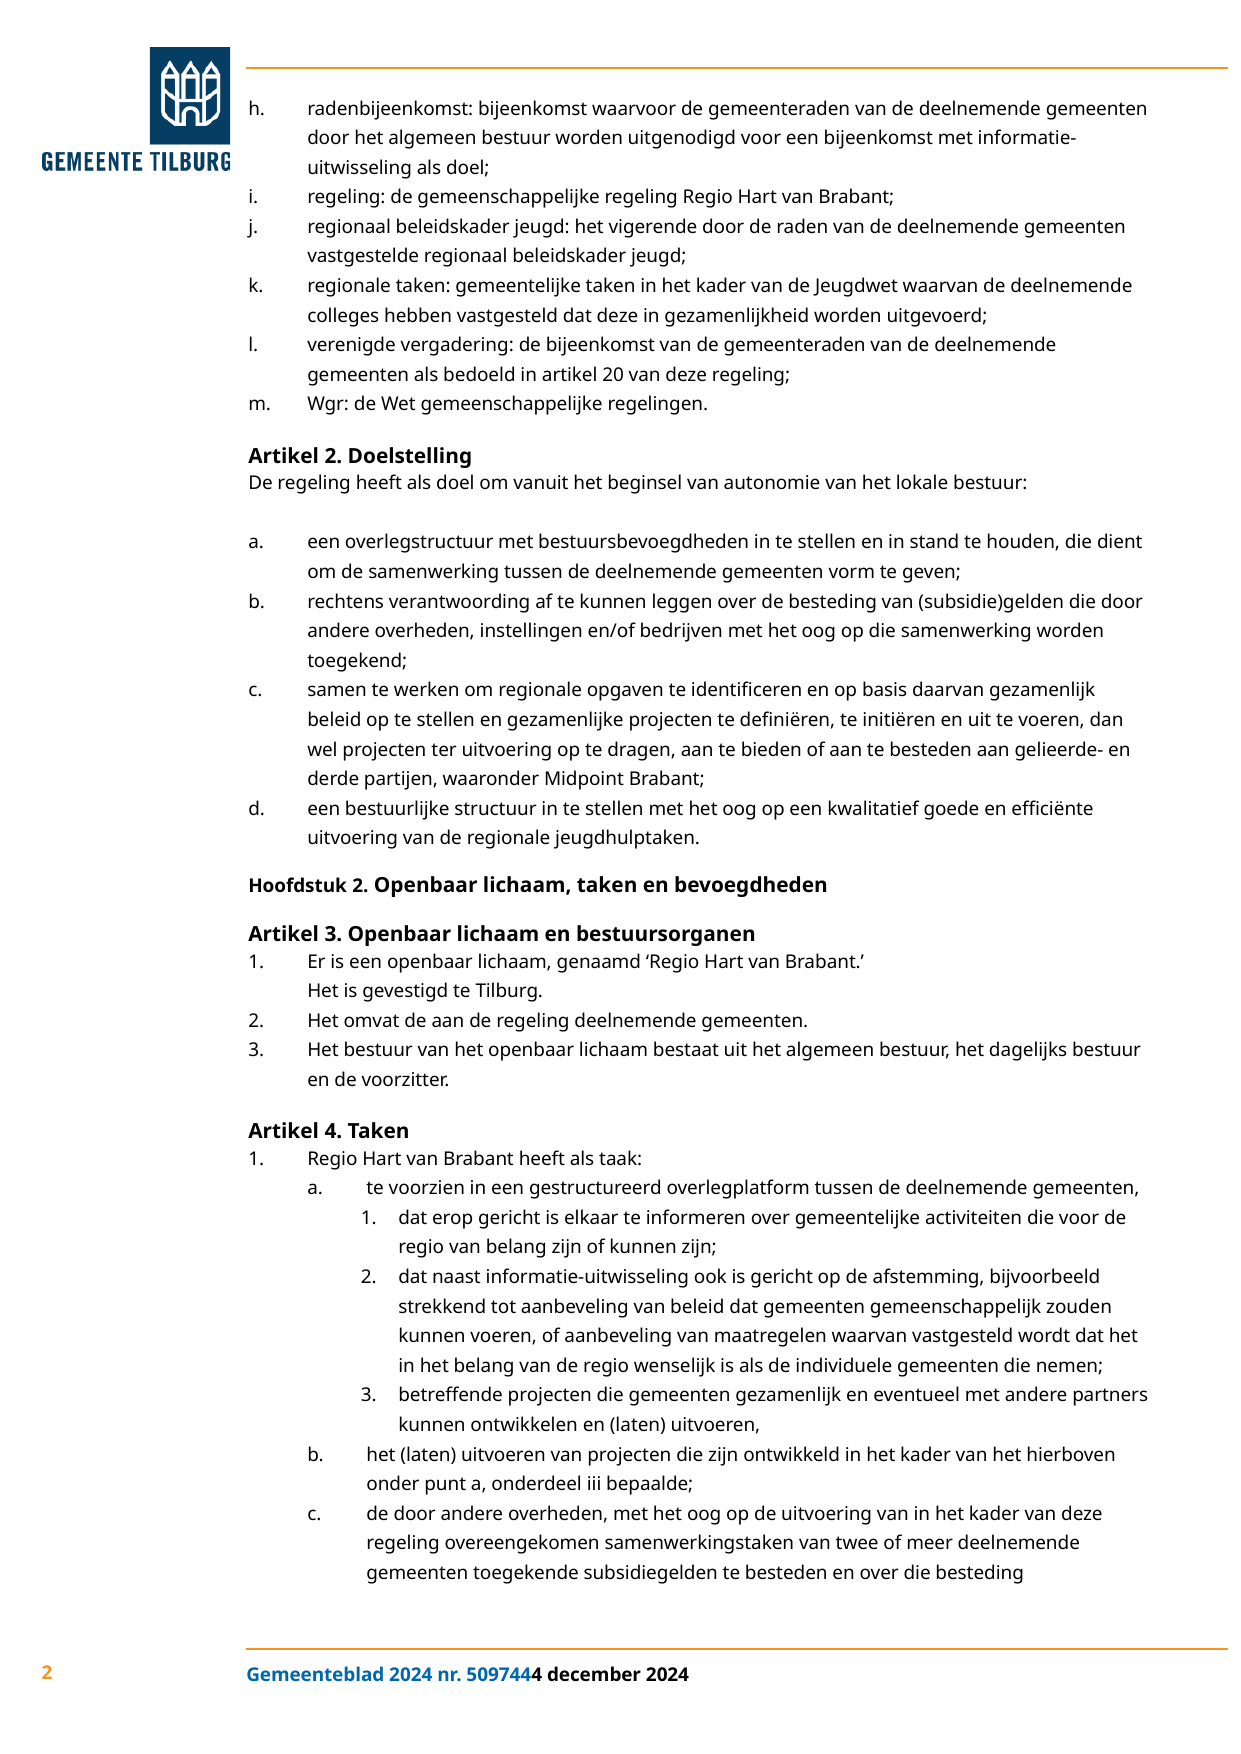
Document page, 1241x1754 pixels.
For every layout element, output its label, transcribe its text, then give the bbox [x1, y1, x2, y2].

list het (laten) uitvoeren van projecten die zijn ontwikkeld in het kader van het hierboven onder punt a, onderdeel iii bepaalde; [307, 1441, 1152, 1496]
list regeling: de gemeenschappelijke regeling Regio Hart van Brabant; [248, 183, 1152, 209]
list Wgr: de Wet gemeenschappelijke regelingen. [248, 391, 1152, 416]
list Er is een openbaar lichaam, genaamd ‘Regio Hart van Brabant.’ [248, 948, 1152, 973]
list Het omvat de aan de regeling deelnemende gemeenten. [248, 1007, 1152, 1033]
list samen te werken om regionale opgaven te identificeren en op basis daarvan gezamenlijk beleid op te stellen en gezamenlijke projecten te definiëren, te initiëren en uit te voeren, dan wel projecten ter uitvoering op te dragen, aan te bieden of aan te besteden aan gelieerde- en derde partijen, waaronder Midpoint Brabant; [248, 677, 1152, 791]
list verenigde vergadering: de bijeenkomst van de gemeenteraden van de deelnemende gemeenten als bedoeld in artikel 20 van deze regeling; [248, 331, 1152, 387]
list een overlegstructuur met bestuursbevoegdheden in te stellen en in stand te houden, die dient om de samenwerking tussen de deelnemende gemeenten vorm te geven; [248, 529, 1152, 584]
list radenbijeenkomst: bijeenkomst waarvoor de gemeenteraden van de deelnemende gemeenten door het algemeen bestuur worden uitgenodigd voor een bijeenkomst met informatie- uitwisseling als doel; [248, 95, 1152, 180]
list Regio Hart van Brabant heeft als taak: [248, 1145, 1152, 1171]
list de door andere overheden, met het oog op de uitvoering van in het kader van deze regeling overeengekomen samenwerkingstaken van twee of meer deelnemende gemeenten toegekende subsidiegelden te besteden en over die besteding [307, 1500, 1152, 1585]
list dat naast informatie-uitwisseling ook is gericht op de afstemming, bijvoorbeeld strekkend tot aanbeveling van beleid dat gemeenten gemeenschappelijk zouden kunnen voeren, of aanbeveling van maatregelen waarvan vastgesteld wordt dat het in het belang van de regio wenselijk is als de individuele gemeenten die nemen; [361, 1263, 1152, 1378]
list rechtens verantwoording af te kunnen leggen over de besteding van (subsidie)gelden die door andere overheden, instellingen en/of bedrijven met het oog op die samenwerking worden toegekend; [248, 588, 1152, 673]
text Artikel 4. Taken [248, 1117, 1152, 1145]
text Artikel 2. Doelstelling [248, 441, 1152, 469]
text Artikel 3. Openbaar lichaam en bestuursorganen [248, 919, 1152, 948]
text Hoofdstuk 2. Openbaar lichaam, taken en bevoegdheden [248, 870, 1152, 898]
list Het bestuur van het openbaar lichaam bestaat uit het algemeen bestuur, het dagelijks bestuur en de voorzitter. [248, 1037, 1152, 1092]
list een bestuurlijke structuur in te stellen met het oog op een kwalitatief goede en efficiënte uitvoering van de regionale jeugdhulptaken. [248, 795, 1152, 850]
list regionaal beleidskader jeugd: het vigerende door de raden van de deelnemende gemeenten vastgestelde regionaal beleidskader jeugd; [248, 213, 1152, 268]
list dat erop gericht is elkaar te informeren over gemeentelijke activiteiten die voor de regio van belang zijn of kunnen zijn; [361, 1204, 1152, 1259]
list Het is gevestigd te Tilburg. [248, 977, 1152, 1003]
list regionale taken: gemeentelijke taken in het kader van de Jeugdwet waarvan de deelnemende colleges hebben vastgesteld dat deze in gezamenlijkheid worden uitgevoerd; [248, 272, 1152, 328]
list betreffende projecten die gemeenten gezamenlijk en eventueel met andere partners kunnen ontwikkelen en (laten) uitvoeren, [361, 1382, 1152, 1437]
picture [41, 47, 231, 172]
list te voorzien in een gestructureerd overlegplatform tussen de deelnemende gemeenten, [307, 1174, 1152, 1200]
text De regeling heeft als doel om vanuit het beginsel van autonomie van het lokale bestuur: [248, 469, 1152, 495]
